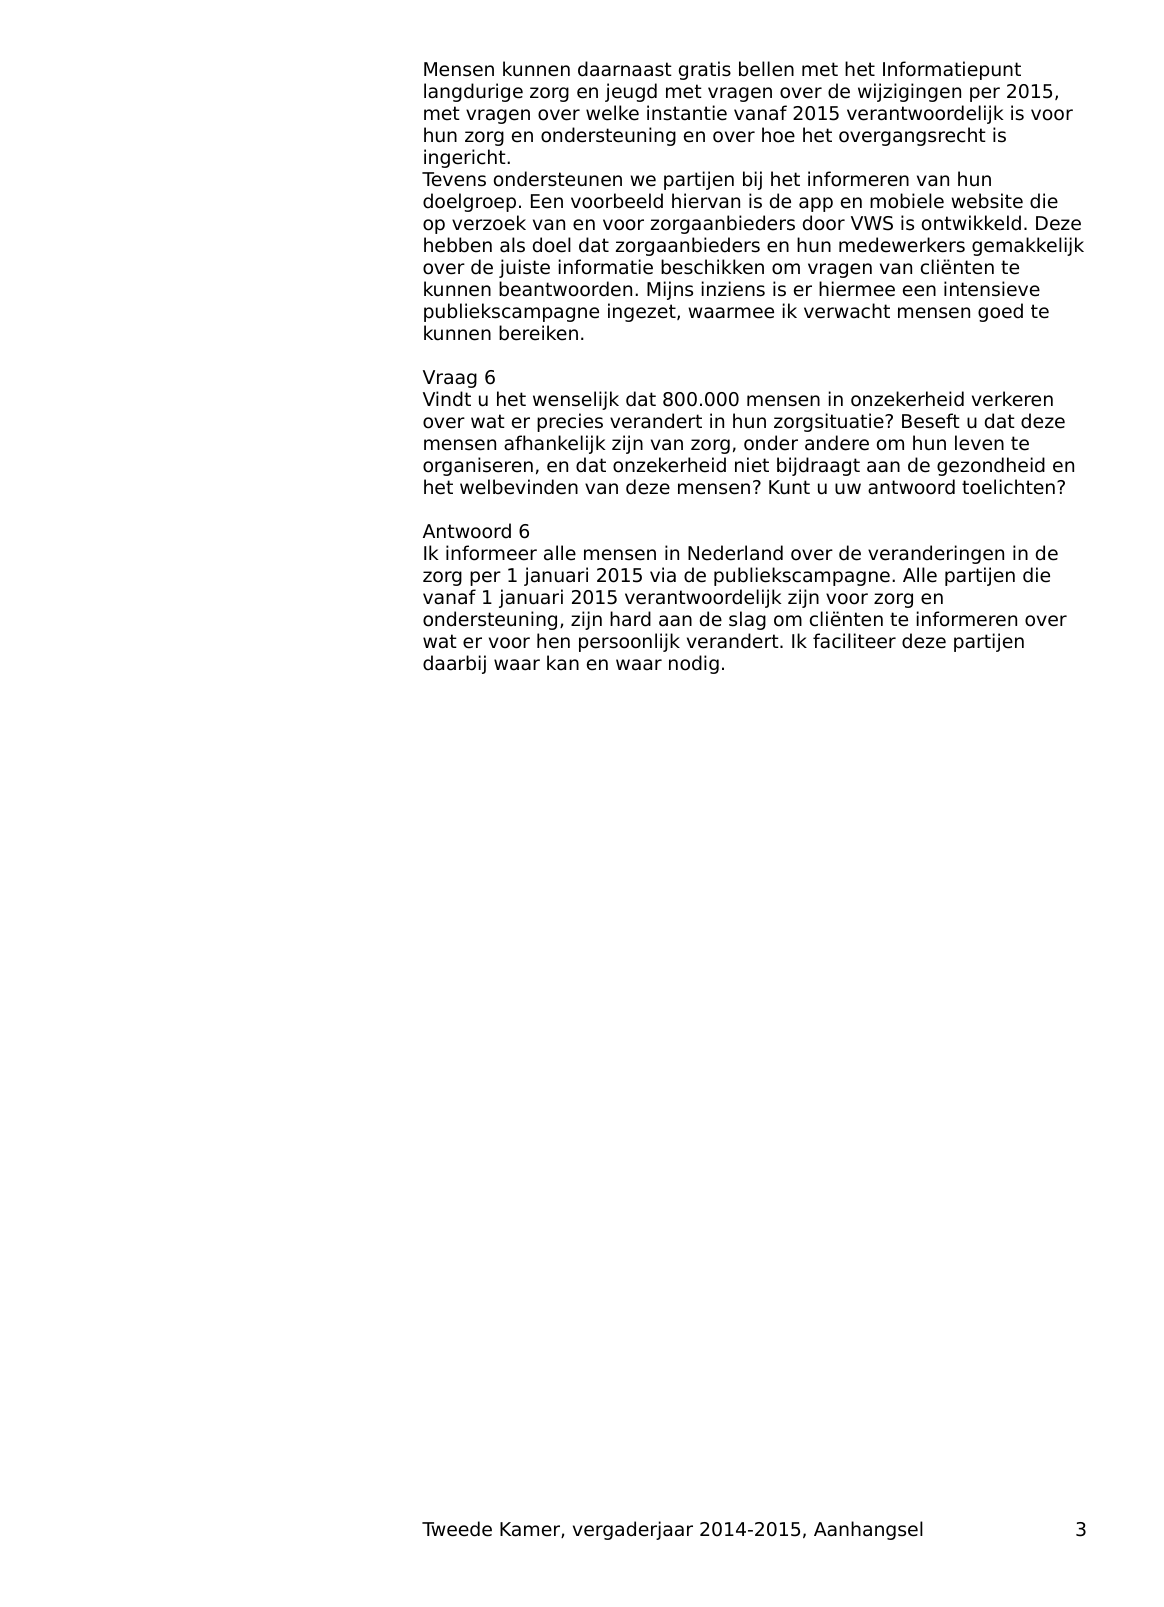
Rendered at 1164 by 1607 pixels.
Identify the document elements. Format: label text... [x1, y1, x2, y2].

text Ik informeer alle mensen in Nederland over de veranderingen in de zorg per 1 januari 2015 via de publiekscampagne. Alle partijen die vanaf 1 januari 2015 verantwoordelijk zijn voor zorg en ondersteuning, zijn hard aan de slag om cliënten te informeren over wat er voor hen persoonlijk verandert. Ik faciliteer deze partijen daarbij waar kan en waar nodig. [422, 543, 1087, 675]
text Mensen kunnen daarnaast gratis bellen met het Informatiepunt langdurige zorg en jeugd met vragen over de wijzigingen per 2015, met vragen over welke instantie vanaf 2015 verantwoordelijk is voor hun zorg en ondersteuning en over hoe het overgangsrecht is ingericht. [422, 59, 1087, 169]
text Vindt u het wenselijk dat 800.000 mensen in onzekerheid verkeren over wat er precies verandert in hun zorgsituatie? Beseft u dat deze mensen afhankelijk zijn van zorg, onder andere om hun leven te organiseren, en dat onzekerheid niet bijdraagt aan de gezondheid en het welbevinden van deze mensen? Kunt u uw antwoord toelichten? [422, 389, 1087, 499]
text Tevens ondersteunen we partijen bij het informeren van hun doelgroep. Een voorbeeld hiervan is de app en mobiele website die op verzoek van en voor zorgaanbieders door VWS is ontwikkeld. Deze hebben als doel dat zorgaanbieders en hun medewerkers gemakkelijk over de juiste informatie beschikken om vragen van cliënten te kunnen beantwoorden. Mijns inziens is er hiermee een intensieve publiekscampagne ingezet, waarmee ik verwacht mensen goed te kunnen bereiken. [422, 169, 1087, 345]
text Vraag 6 [422, 367, 1087, 389]
text Antwoord 6 [422, 521, 1087, 543]
